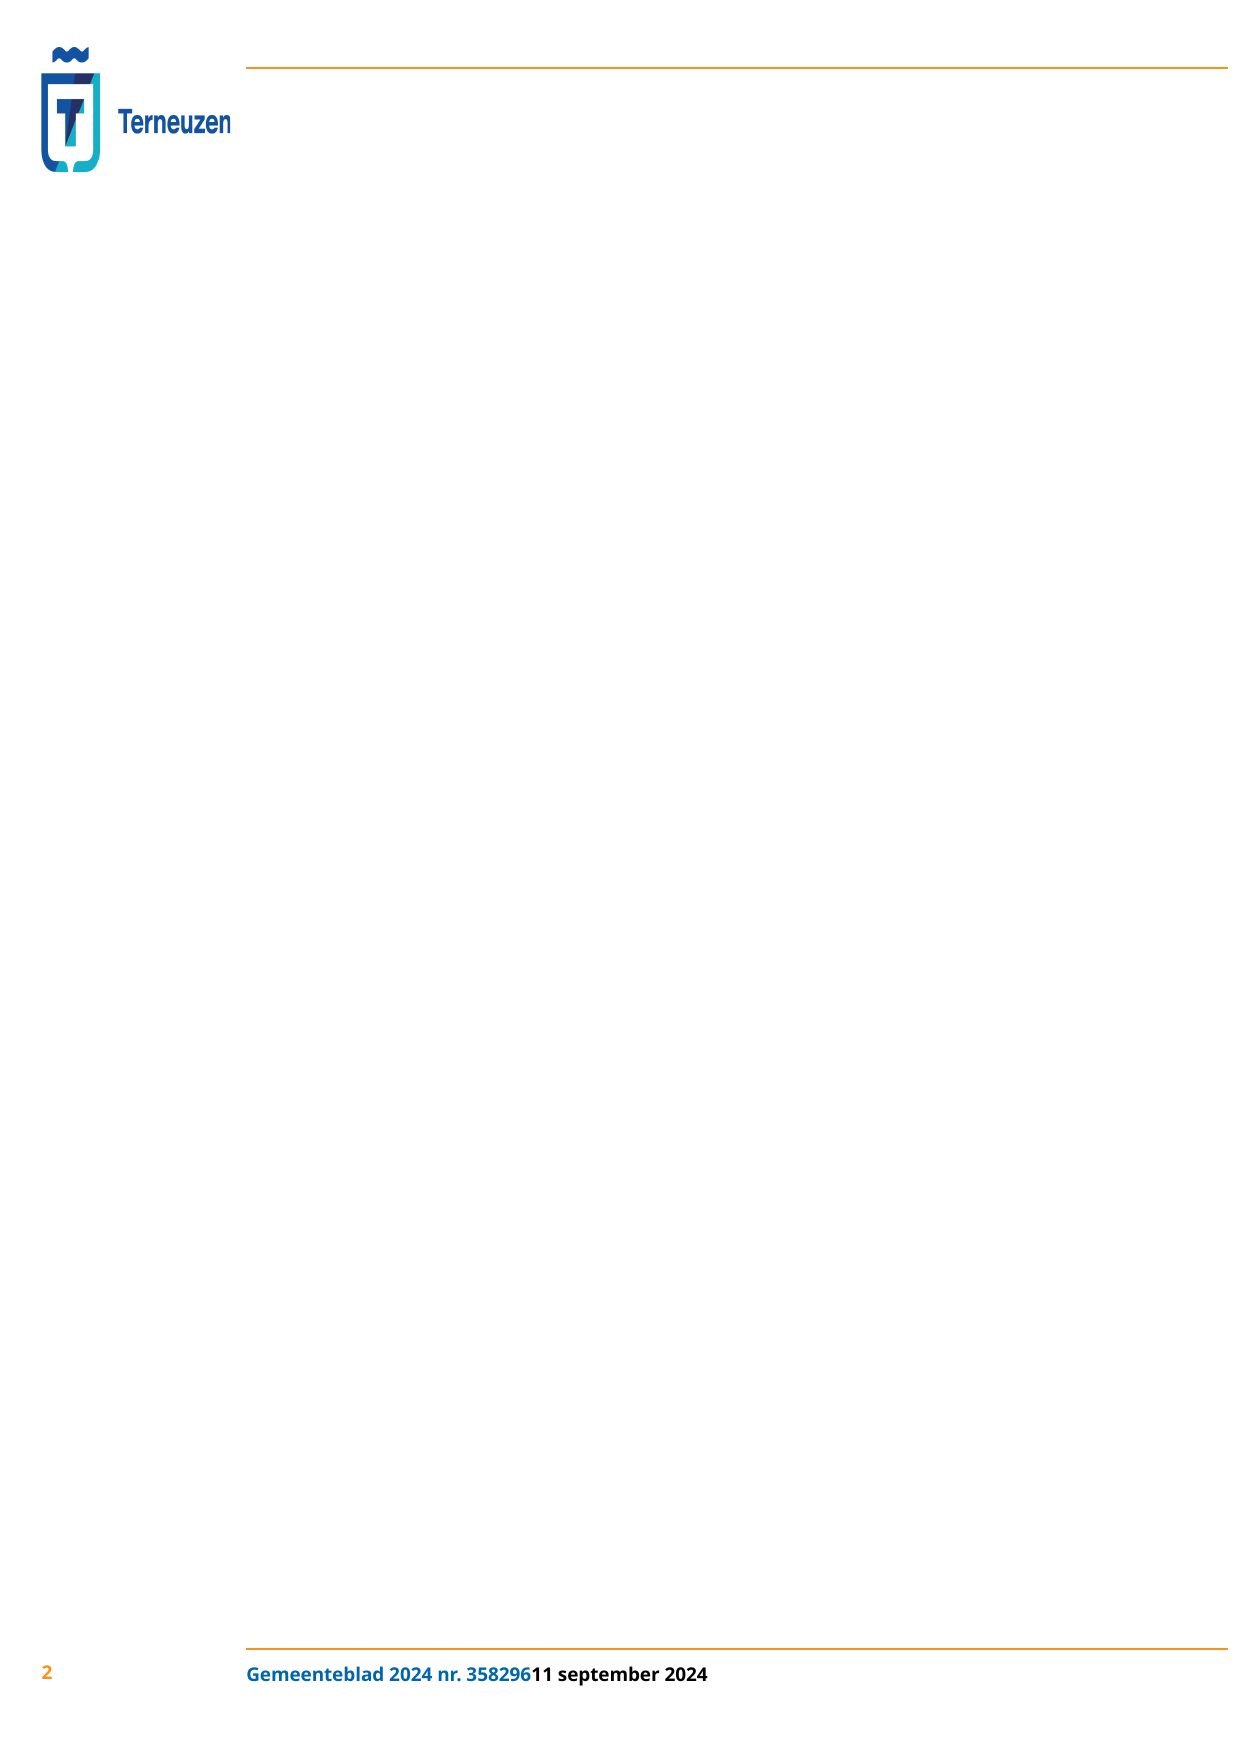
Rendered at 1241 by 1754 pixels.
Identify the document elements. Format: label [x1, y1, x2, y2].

picture [41, 47, 231, 172]
